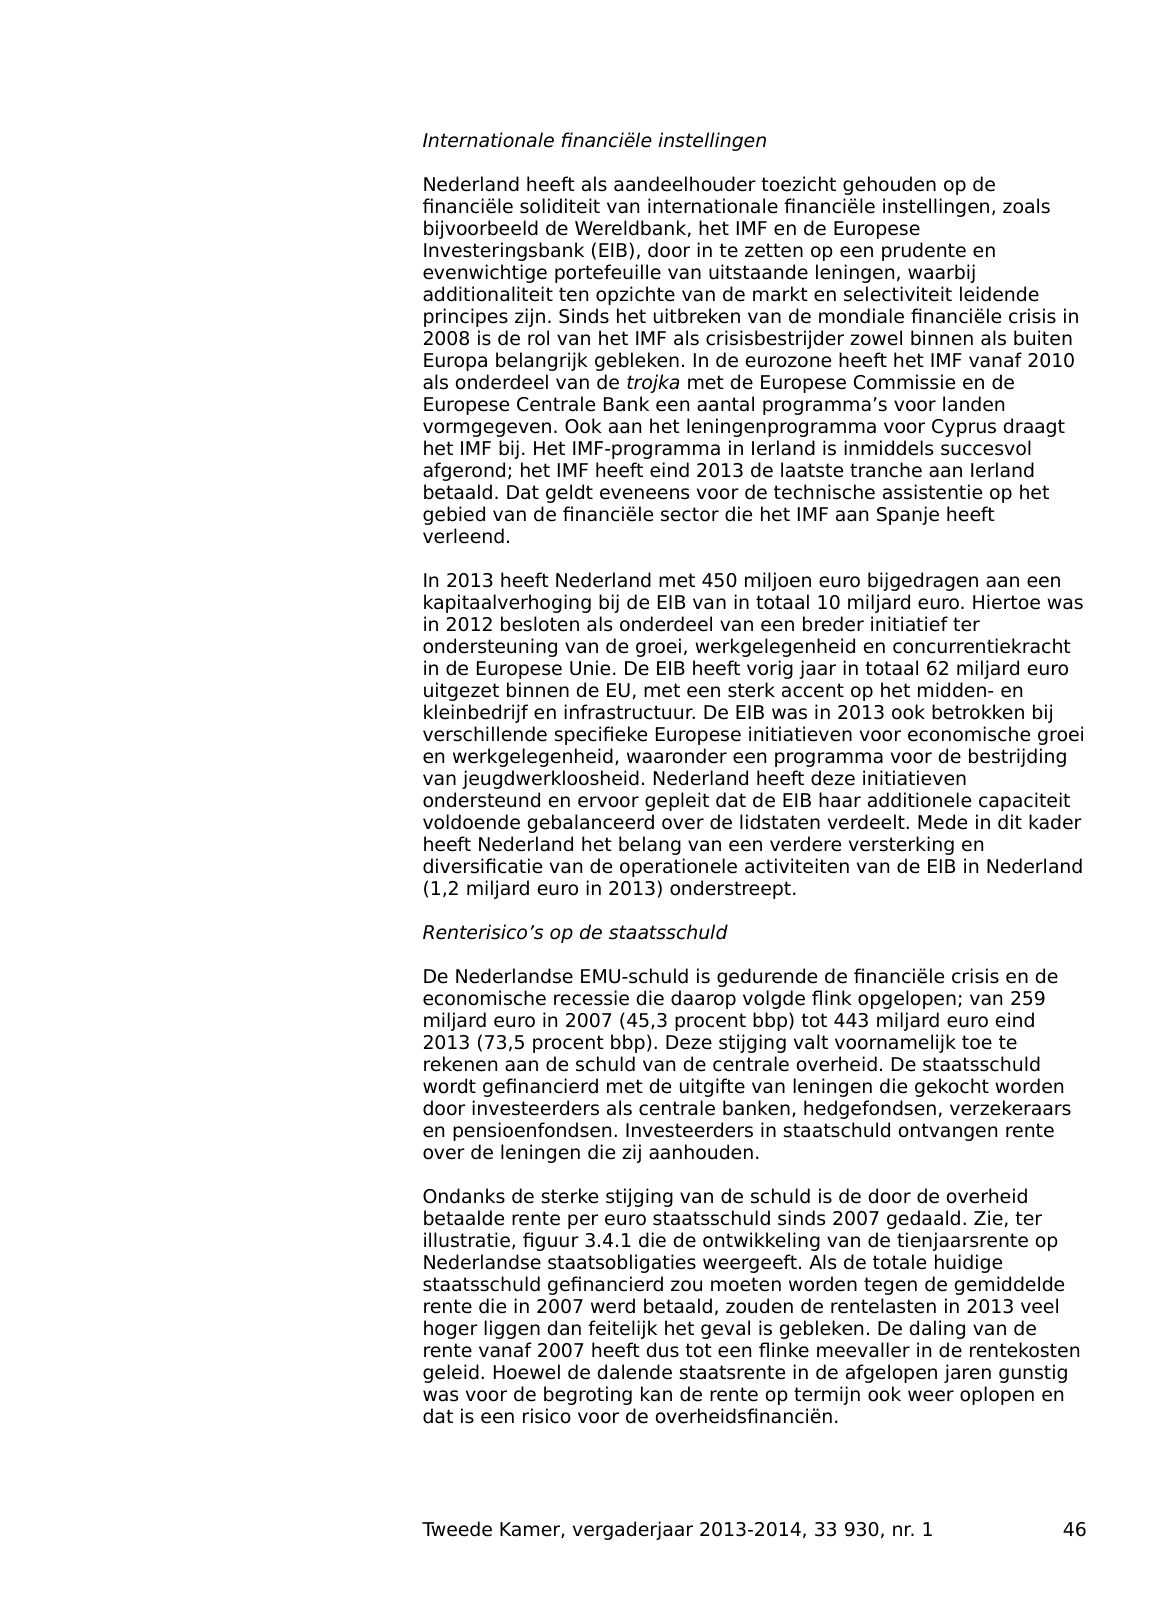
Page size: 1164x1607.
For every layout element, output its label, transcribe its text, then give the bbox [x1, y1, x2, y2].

text De Nederlandse EMU-schuld is gedurende de financiële crisis en de economische recessie die daarop volgde flink opgelopen; van 259 miljard euro in 2007 (45,3 procent bbp) tot 443 miljard euro eind 2013 (73,5 procent bbp). Deze stijging valt voornamelijk toe te rekenen aan de schuld van de centrale overheid. De staatsschuld wordt gefinancierd met de uitgifte van leningen die gekocht worden door investeerders als centrale banken, hedgefondsen, verzekeraars en pensioenfondsen. Investeerders in staatschuld ontvangen rente over de leningen die zij aanhouden. [422, 966, 1087, 1164]
subtitle Internationale financiële instellingen [422, 130, 1087, 152]
text Ondanks de sterke stijging van de schuld is de door de overheid betaalde rente per euro staatsschuld sinds 2007 gedaald. Zie, ter illustratie, figuur 3.4.1 die de ontwikkeling van de tienjaarsrente op Nederlandse staatsobligaties weergeeft. Als de totale huidige staatsschuld gefinancierd zou moeten worden tegen de gemiddelde rente die in 2007 werd betaald, zouden de rentelasten in 2013 veel hoger liggen dan feitelijk het geval is gebleken. De daling van de rente vanaf 2007 heeft dus tot een flinke meevaller in de rentekosten geleid. Hoewel de dalende staatsrente in de afgelopen jaren gunstig was voor de begroting kan de rente op termijn ook weer oplopen en dat is een risico voor de overheidsfinanciën. [422, 1186, 1087, 1428]
text Nederland heeft als aandeelhouder toezicht gehouden op de financiële soliditeit van internationale financiële instellingen, zoals bijvoorbeeld de Wereldbank, het IMF en de Europese Investeringsbank (EIB), door in te zetten op een prudente en evenwichtige portefeuille van uitstaande leningen, waarbij additionaliteit ten opzichte van de markt en selectiviteit leidende principes zijn. Sinds het uitbreken van de mondiale financiële crisis in 2008 is de rol van het IMF als crisisbestrijder zowel binnen als buiten Europa belangrijk gebleken. In de eurozone heeft het IMF vanaf 2010 als onderdeel van de trojka met de Europese Commissie en de Europese Centrale Bank een aantal programma’s voor landen vormgegeven. Ook aan het leningenprogramma voor Cyprus draagt het IMF bij. Het IMF-programma in Ierland is inmiddels succesvol afgerond; het IMF heeft eind 2013 de laatste tranche aan Ierland betaald. Dat geldt eveneens voor de technische assistentie op het gebied van de financiële sector die het IMF aan Spanje heeft verleend. [422, 174, 1087, 548]
text In 2013 heeft Nederland met 450 miljoen euro bijgedragen aan een kapitaalverhoging bij de EIB van in totaal 10 miljard euro. Hiertoe was in 2012 besloten als onderdeel van een breder initiatief ter ondersteuning van de groei, werkgelegenheid en concurrentiekracht in de Europese Unie. De EIB heeft vorig jaar in totaal 62 miljard euro uitgezet binnen de EU, met een sterk accent op het midden- en kleinbedrijf en infrastructuur. De EIB was in 2013 ook betrokken bij verschillende specifieke Europese initiatieven voor economische groei en werkgelegenheid, waaronder een programma voor de bestrijding van jeugdwerkloosheid. Nederland heeft deze initiatieven ondersteund en ervoor gepleit dat de EIB haar additionele capaciteit voldoende gebalanceerd over de lidstaten verdeelt. Mede in dit kader heeft Nederland het belang van een verdere versterking en diversificatie van de operationele activiteiten van de EIB in Nederland (1,2 miljard euro in 2013) onderstreept. [422, 570, 1087, 899]
subtitle Renterisico’s op de staatsschuld [422, 922, 1087, 944]
